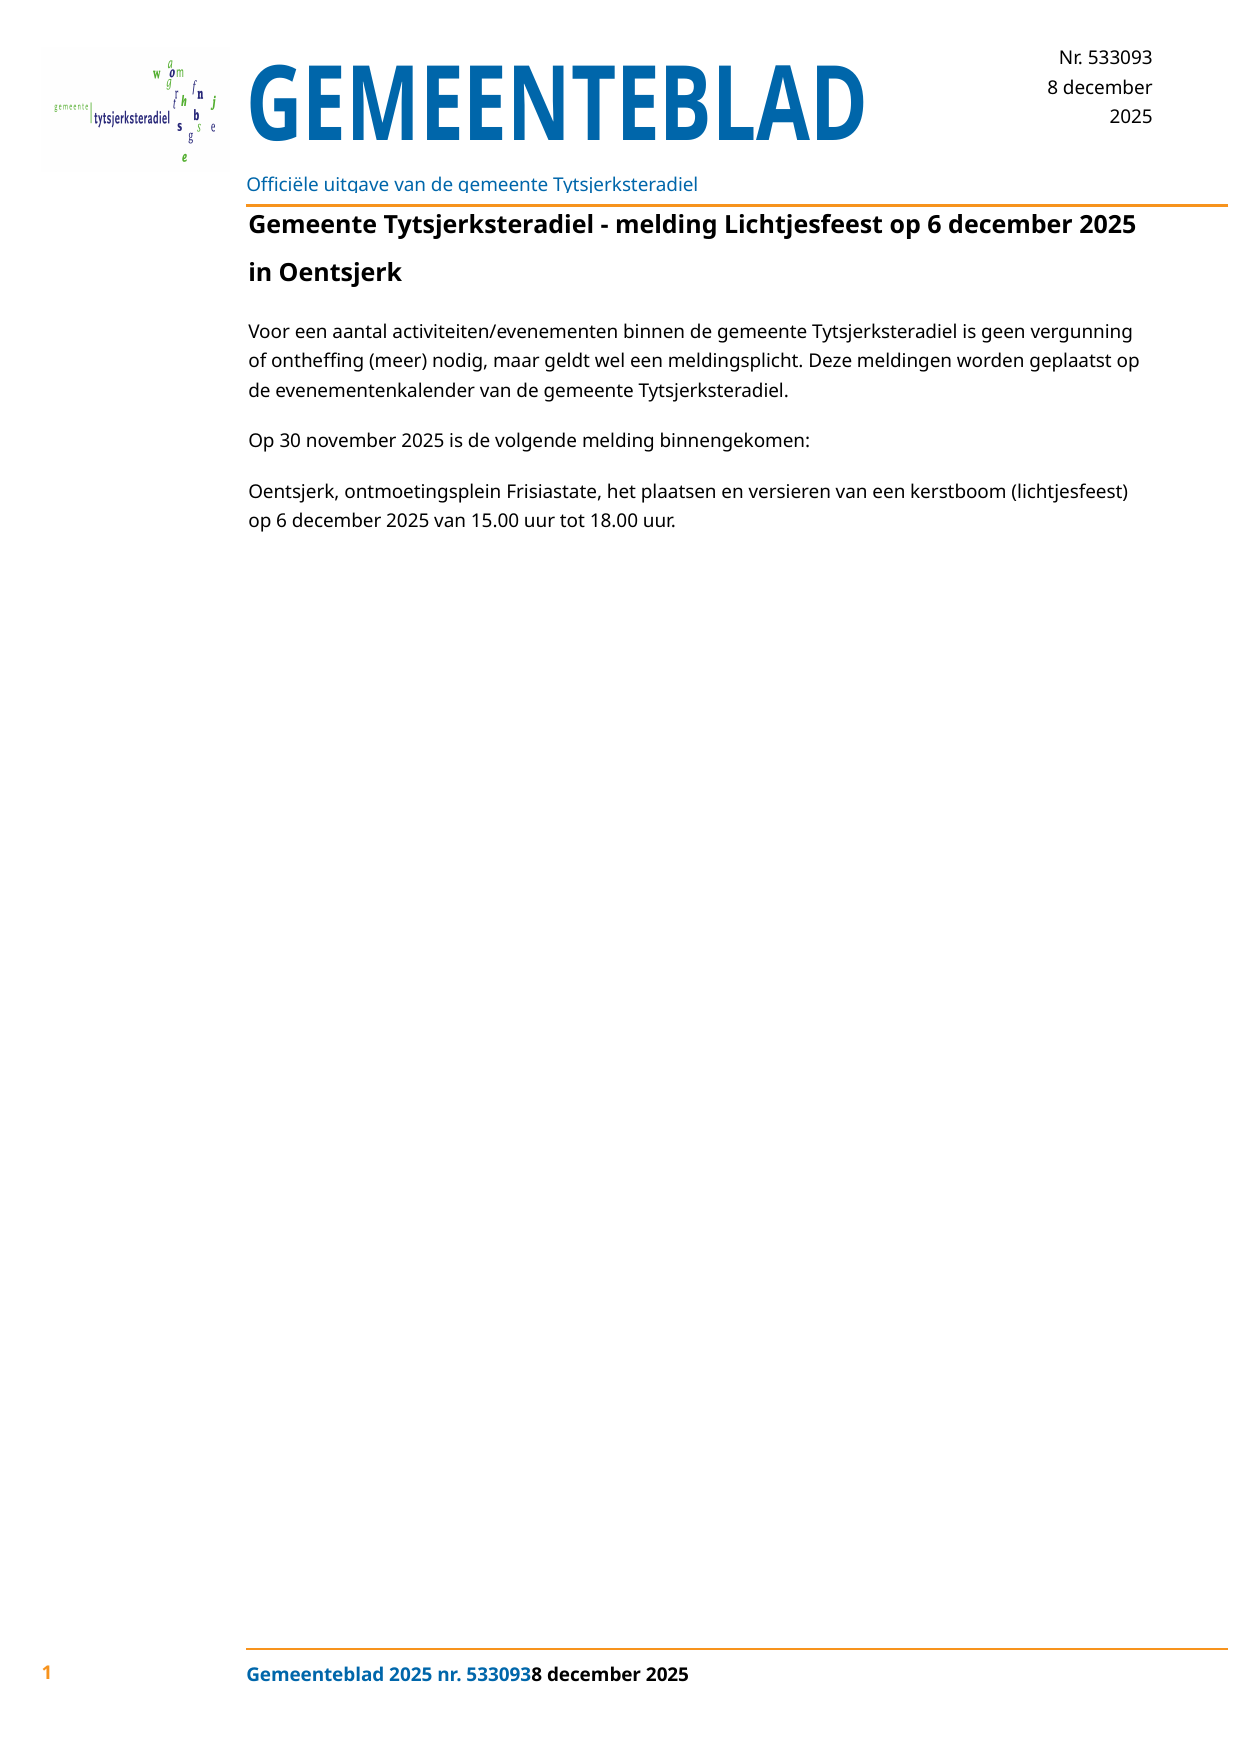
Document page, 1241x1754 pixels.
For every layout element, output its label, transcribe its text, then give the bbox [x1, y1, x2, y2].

text Op 30 november 2025 is de volgende melding binnengekomen: [248, 427, 1152, 453]
text Voor een aantal activiteiten/evenementen binnen de gemeente Tytsjerksteradiel is geen vergunning of ontheffing (meer) nodig, maar geldt wel een meldingsplicht. Deze meldingen worden geplaatst op de evenementenkalender van de gemeente Tytsjerksteradiel. [248, 318, 1152, 403]
picture [41, 47, 231, 172]
text Oentsjerk, ontmoetingsplein Frisiastate, het plaatsen en versieren van een kerstboom (lichtjesfeest) op 6 december 2025 van 15.00 uur tot 18.00 uur. [248, 478, 1152, 533]
text Gemeente Tytsjerksteradiel - melding Lichtjesfeest op 6 december 2025 in Oentsjerk [248, 207, 1152, 288]
